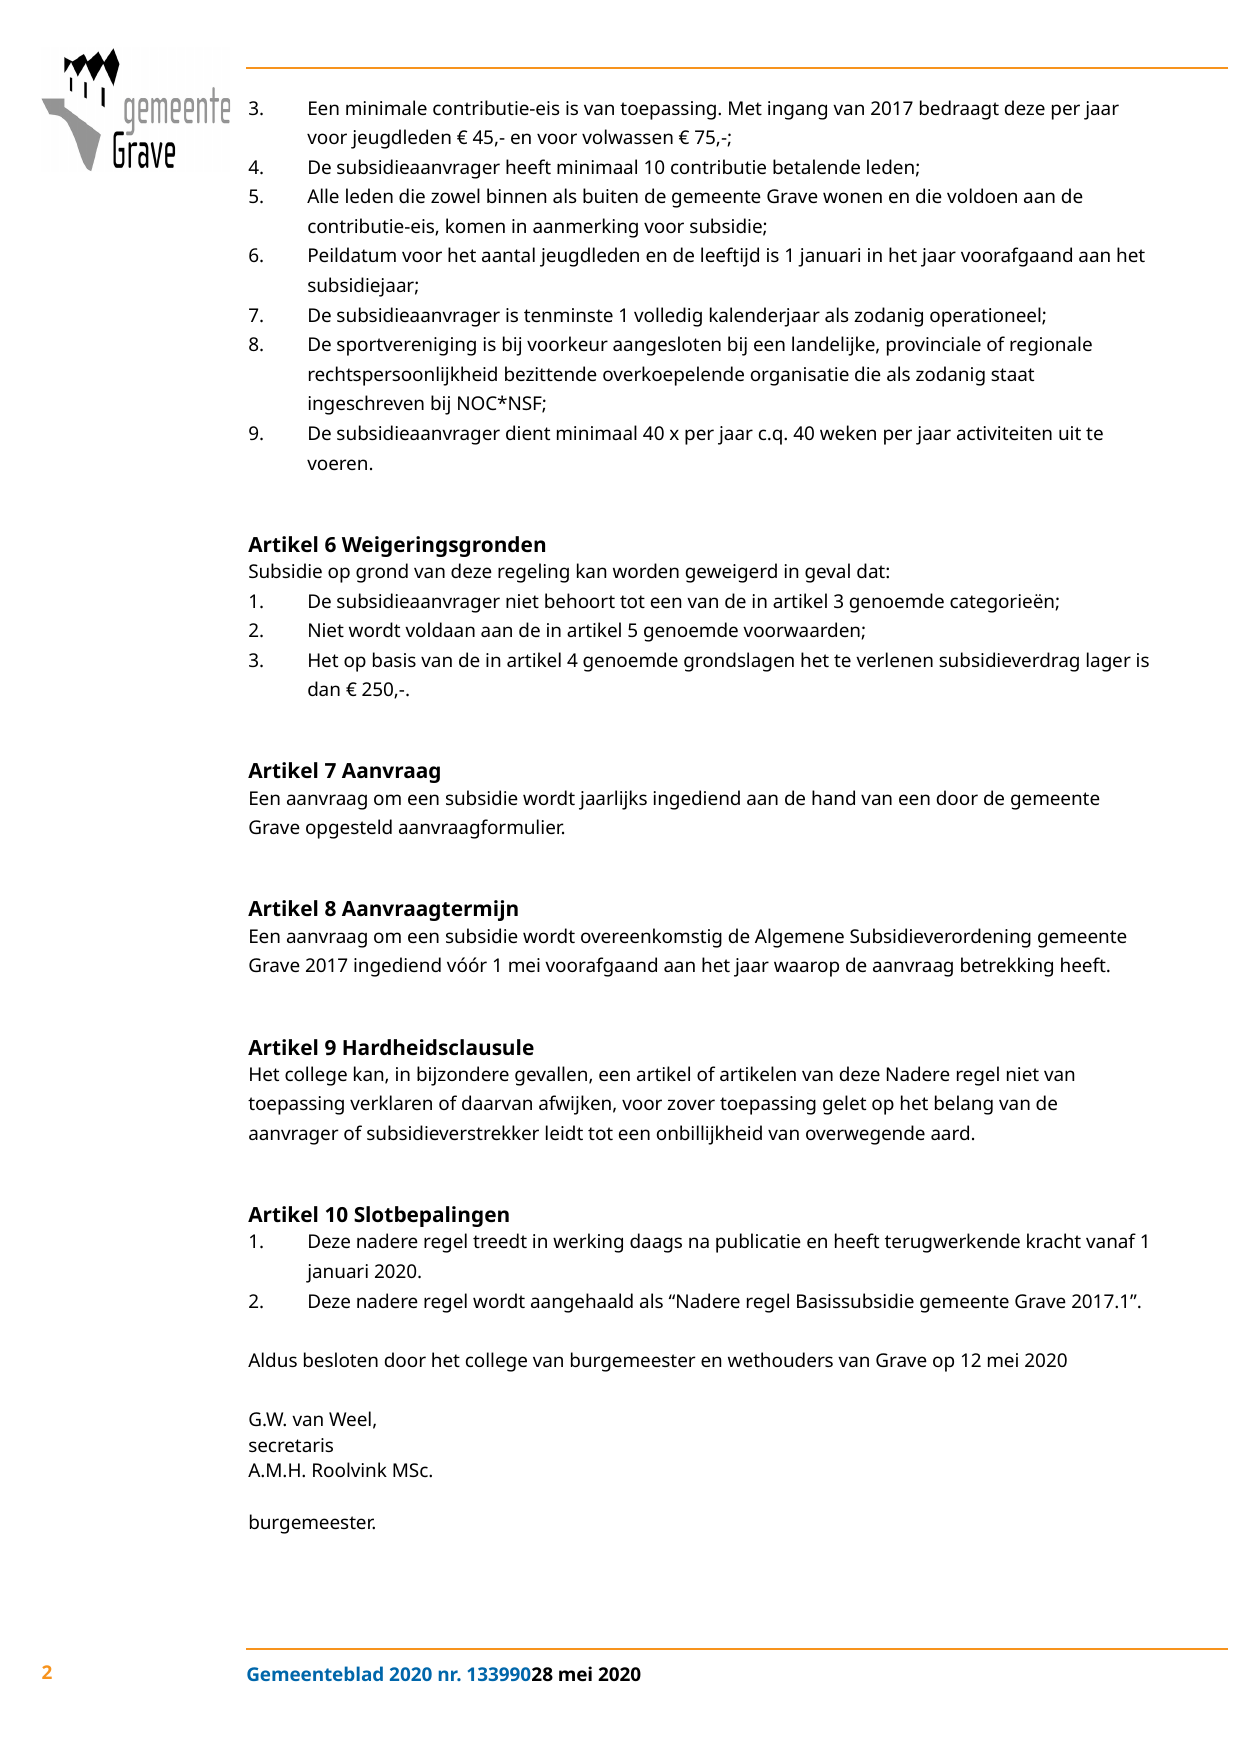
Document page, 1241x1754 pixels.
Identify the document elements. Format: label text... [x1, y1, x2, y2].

list De subsidieaanvrager niet behoort tot een van de in artikel 3 genoemde categorieën; [248, 588, 1152, 613]
text Het college kan, in bijzondere gevallen, een artikel of artikelen van deze Nadere regel niet van toepassing verklaren of daarvan afwijken, voor zover toepassing gelet op het belang van de aanvrager of subsidieverstrekker leidt tot een onbillijkheid van overwegende aard. [248, 1061, 1152, 1146]
text Een aanvraag om een subsidie wordt jaarlijks ingediend aan de hand van een door de gemeente Grave opgesteld aanvraagformulier. [248, 785, 1152, 840]
text Artikel 9 Hardheidsclausule [248, 1033, 1152, 1061]
text G.W. van Weel, [248, 1406, 1152, 1432]
list Deze nadere regel treedt in werking daags na publicatie en heeft terugwerkende kracht vanaf 1 januari 2020. [248, 1229, 1152, 1284]
text burgemeester. [248, 1509, 1152, 1535]
list Een minimale contributie-eis is van toepassing. Met ingang van 2017 bedraagt deze per jaar voor jeugdleden € 45,- en voor volwassen € 75,-; [248, 95, 1152, 150]
text Aldus besloten door het college van burgemeester en wethouders van Grave op 12 mei 2020 [248, 1347, 1152, 1373]
text Artikel 8 Aanvraagtermijn [248, 894, 1152, 923]
list De sportvereniging is bij voorkeur aangesloten bij een landelijke, provinciale of regionale rechtspersoonlijkheid bezittende overkoepelende organisatie die als zodanig staat ingeschreven bij NOC*NSF; [248, 331, 1152, 416]
text Subsidie op grond van deze regeling kan worden geweigerd in geval dat: [248, 558, 1152, 584]
picture [41, 47, 231, 172]
text Artikel 6 Weigeringsgronden [248, 530, 1152, 558]
list Het op basis van de in artikel 4 genoemde grondslagen het te verlenen subsidieverdrag lager is dan € 250,-. [248, 647, 1152, 702]
list De subsidieaanvrager heeft minimaal 10 contributie betalende leden; [248, 154, 1152, 180]
text Een aanvraag om een subsidie wordt overeenkomstig de Algemene Subsidieverordening gemeente Grave 2017 ingediend vóór 1 mei voorafgaand aan het jaar waarop de aanvraag betrekking heeft. [248, 923, 1152, 978]
list Niet wordt voldaan aan de in artikel 5 genoemde voorwaarden; [248, 617, 1152, 643]
list Deze nadere regel wordt aangehaald als “Nadere regel Basissubsidie gemeente Grave 2017.1”. [248, 1288, 1152, 1313]
text Artikel 7 Aanvraag [248, 757, 1152, 785]
text Artikel 10 Slotbepalingen [248, 1200, 1152, 1229]
list Peildatum voor het aantal jeugdleden en de leeftijd is 1 januari in het jaar voorafgaand aan het subsidiejaar; [248, 243, 1152, 298]
list De subsidieaanvrager is tenminste 1 volledig kalenderjaar als zodanig operationeel; [248, 302, 1152, 328]
text secretaris [248, 1432, 1152, 1458]
list Alle leden die zowel binnen als buiten de gemeente Grave wonen en die voldoen aan de contributie-eis, komen in aanmerking voor subsidie; [248, 183, 1152, 239]
text A.M.H. Roolvink MSc. [248, 1458, 1152, 1483]
list De subsidieaanvrager dient minimaal 40 x per jaar c.q. 40 weken per jaar activiteiten uit te voeren. [248, 420, 1152, 476]
